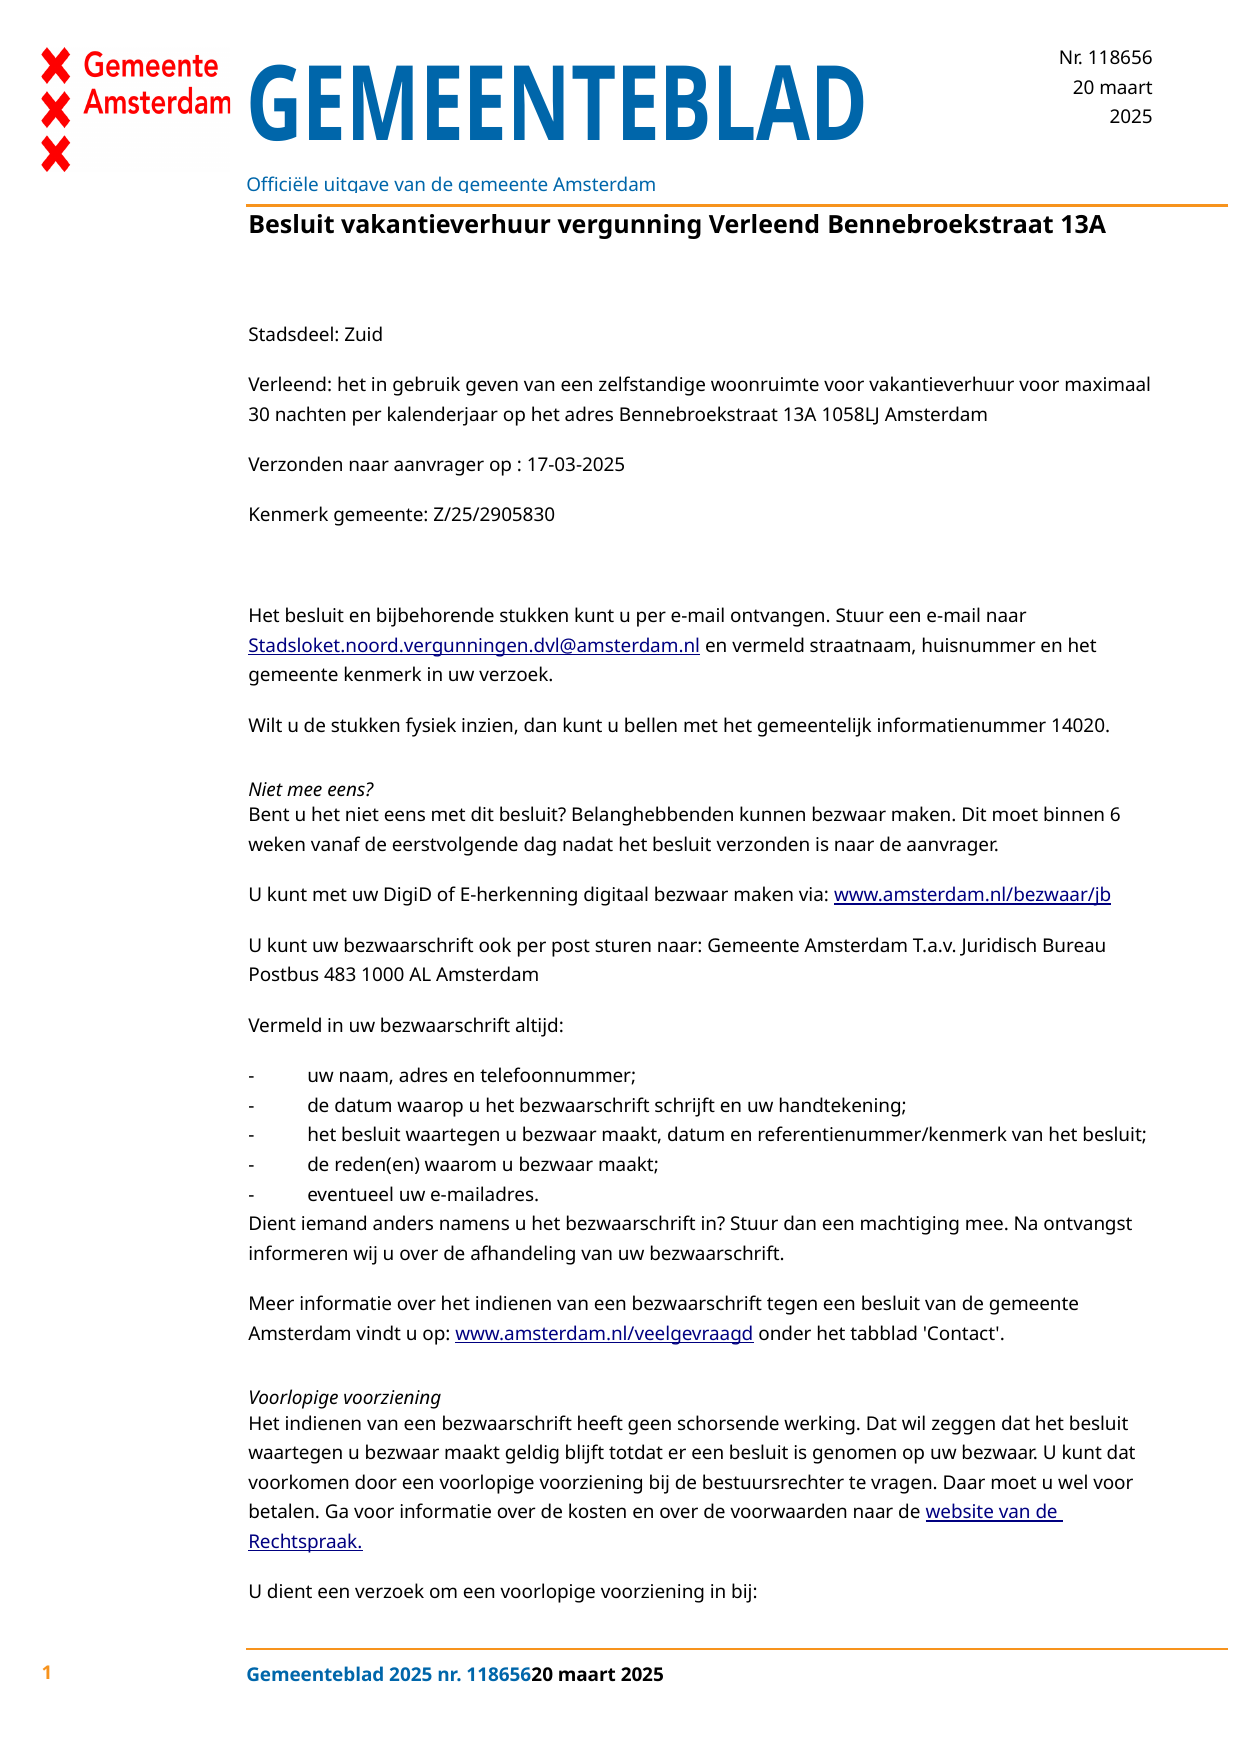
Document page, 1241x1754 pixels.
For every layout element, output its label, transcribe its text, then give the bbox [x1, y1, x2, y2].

text Meer informatie over het indienen van een bezwaarschrift tegen een besluit van de gemeente Amsterdam vindt u op: www.amsterdam.nl/veelgevraagd onder het tabblad 'Contact'. [248, 1290, 1152, 1346]
text Vermeld in uw bezwaarschrift altijd: [248, 1012, 1152, 1038]
text Stadsdeel: Zuid [248, 321, 1152, 346]
text U kunt met uw DigiD of E-herkenning digitaal bezwaar maken via: www.amsterdam.nl/bezwaar/jb [248, 882, 1152, 907]
text Het besluit en bijbehorende stukken kunt u per e-mail ontvangen. Stuur een e-mail naar Stadsloket.noord.vergunningen.dvl@amsterdam.nl en vermeld straatnaam, huisnummer en het gemeente kenmerk in uw verzoek. [248, 602, 1152, 687]
text Voorlopige voorziening [248, 1384, 1152, 1410]
text Dient iemand anders namens u het bezwaarschrift in? Stuur dan een machtiging mee. Na ontvangst informeren wij u over de afhandeling van uw bezwaarschrift. [248, 1210, 1152, 1266]
text Besluit vakantieverhuur vergunning Verleend Bennebroekstraat 13A [248, 207, 1152, 241]
text U kunt uw bezwaarschrift ook per post sturen naar: Gemeente Amsterdam T.a.v. Juridisch Bureau Postbus 483 1000 AL Amsterdam [248, 932, 1152, 987]
text Bent u het niet eens met dit besluit? Belanghebbenden kunnen bezwaar maken. Dit moet binnen 6 weken vanaf de eerstvolgende dag nadat het besluit verzonden is naar de aanvrager. [248, 802, 1152, 857]
text U dient een verzoek om een voorlopige voorziening in bij: [248, 1578, 1152, 1604]
text Wilt u de stukken fysiek inzien, dan kunt u bellen met het gemeentelijk informatienummer 14020. [248, 712, 1152, 738]
text Het indienen van een bezwaarschrift heeft geen schorsende werking. Dat wil zeggen dat het besluit waartegen u bezwaar maakt geldig blijft totdat er een besluit is genomen op uw bezwaar. U kunt dat voorkomen door een voorlopige voorziening bij de bestuursrechter te vragen. Daar moet u wel voor betalen. Ga voor informatie over de kosten en over de voorwaarden naar de website van de Rechtspraak. [248, 1410, 1152, 1554]
picture [41, 47, 231, 172]
list de datum waarop u het bezwaarschrift schrijft en uw handtekening; [248, 1092, 1152, 1118]
list het besluit waartegen u bezwaar maakt, datum en referentienummer/kenmerk van het besluit; [248, 1122, 1152, 1147]
text Verleend: het in gebruik geven van een zelfstandige woonruimte voor vakantieverhuur voor maximaal 30 nachten per kalenderjaar op het adres Bennebroekstraat 13A 1058LJ Amsterdam [248, 371, 1152, 426]
text Kenmerk gemeente: Z/25/2905830 [248, 502, 1152, 527]
list uw naam, adres en telefoonnummer; [248, 1062, 1152, 1088]
list eventueel uw e-mailadres. [248, 1181, 1152, 1207]
text Verzonden naar aanvrager op : 17-03-2025 [248, 451, 1152, 477]
text Niet mee eens? [248, 776, 1152, 802]
list de reden(en) waarom u bezwaar maakt; [248, 1151, 1152, 1177]
